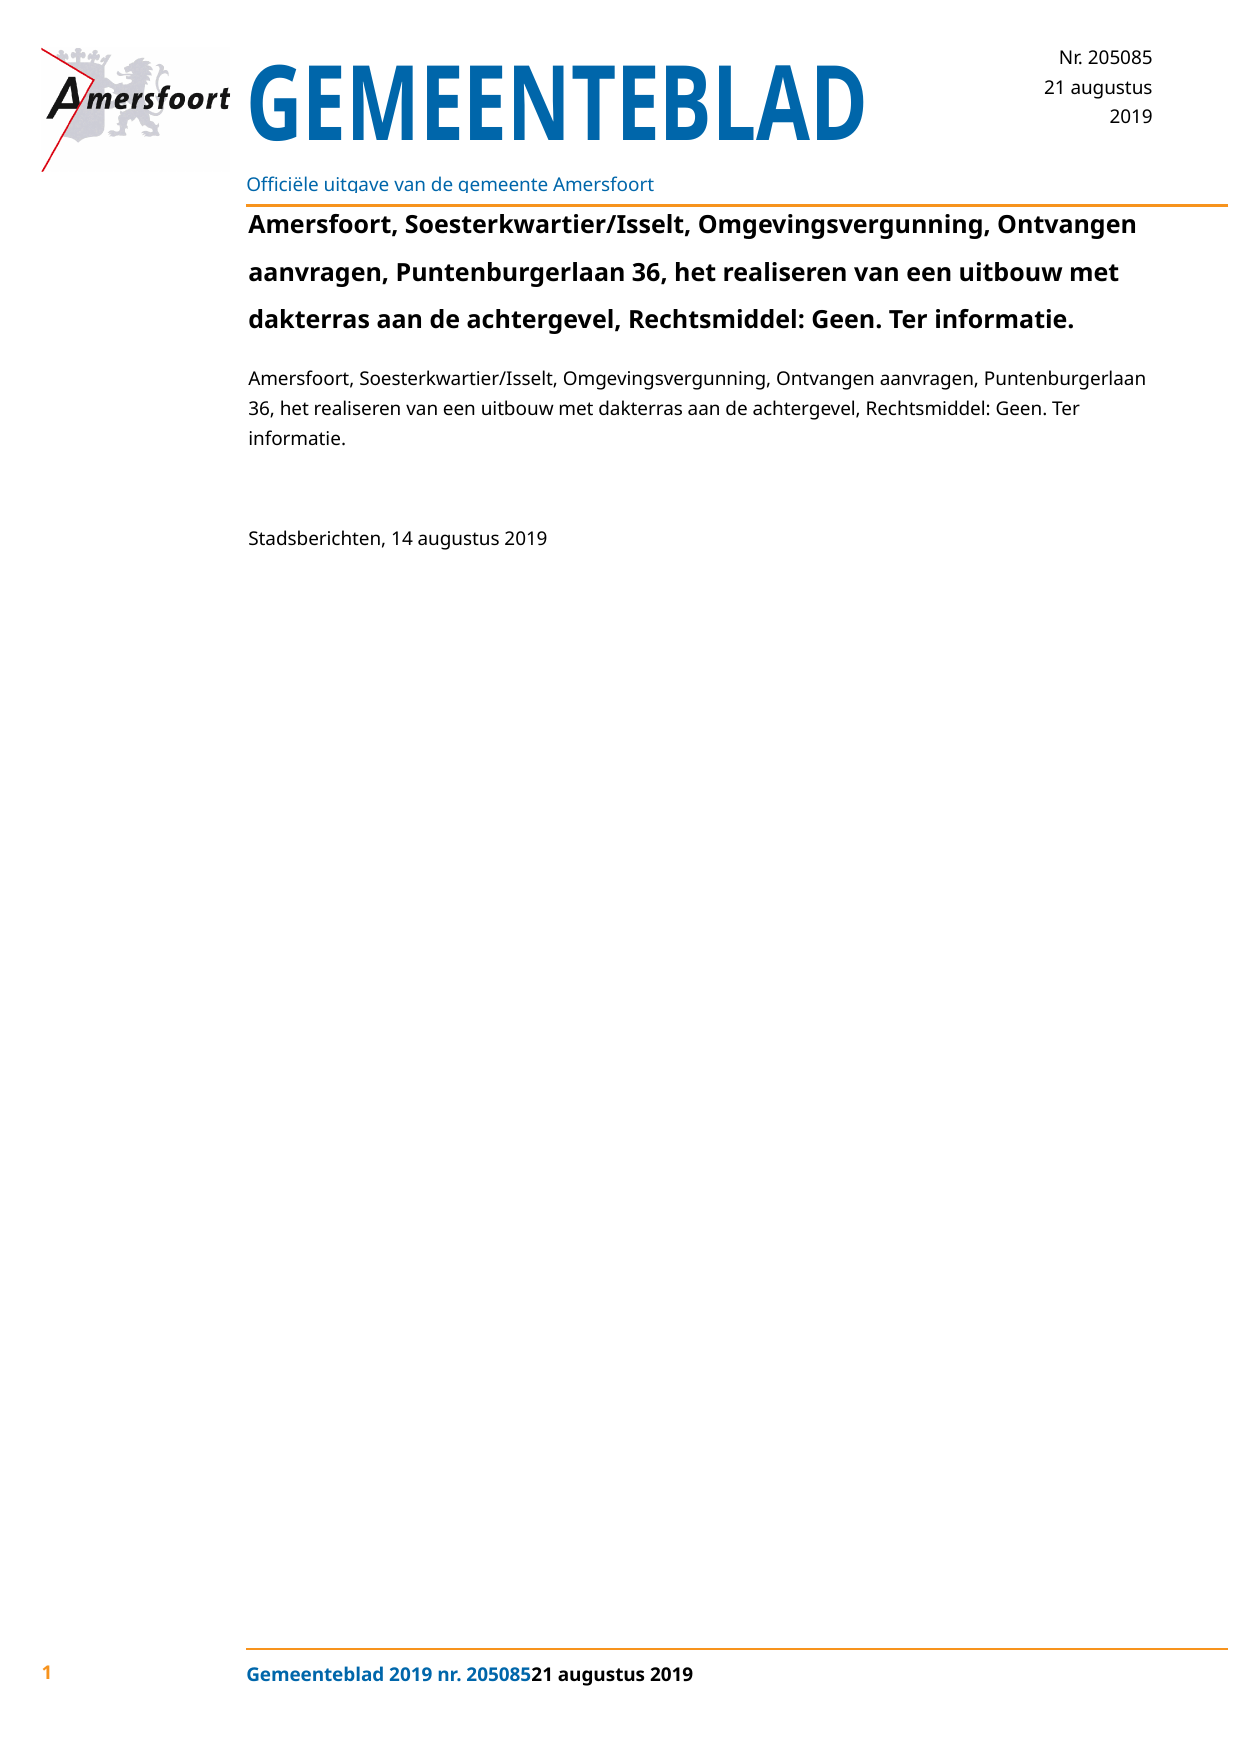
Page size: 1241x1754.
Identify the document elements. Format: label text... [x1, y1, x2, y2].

picture [41, 47, 231, 172]
text Amersfoort, Soesterkwartier/Isselt, Omgevingsvergunning, Ontvangen aanvragen, Puntenburgerlaan 36, het realiseren van een uitbouw met dakterras aan de achtergevel, Rechtsmiddel: Geen. Ter informatie. [248, 366, 1152, 450]
text Amersfoort, Soesterkwartier/Isselt, Omgevingsvergunning, Ontvangen aanvragen, Puntenburgerlaan 36, het realiseren van een uitbouw met dakterras aan de achtergevel, Rechtsmiddel: Geen. Ter informatie. [248, 207, 1152, 336]
text Stadsberichten, 14 augustus 2019 [248, 526, 1152, 551]
